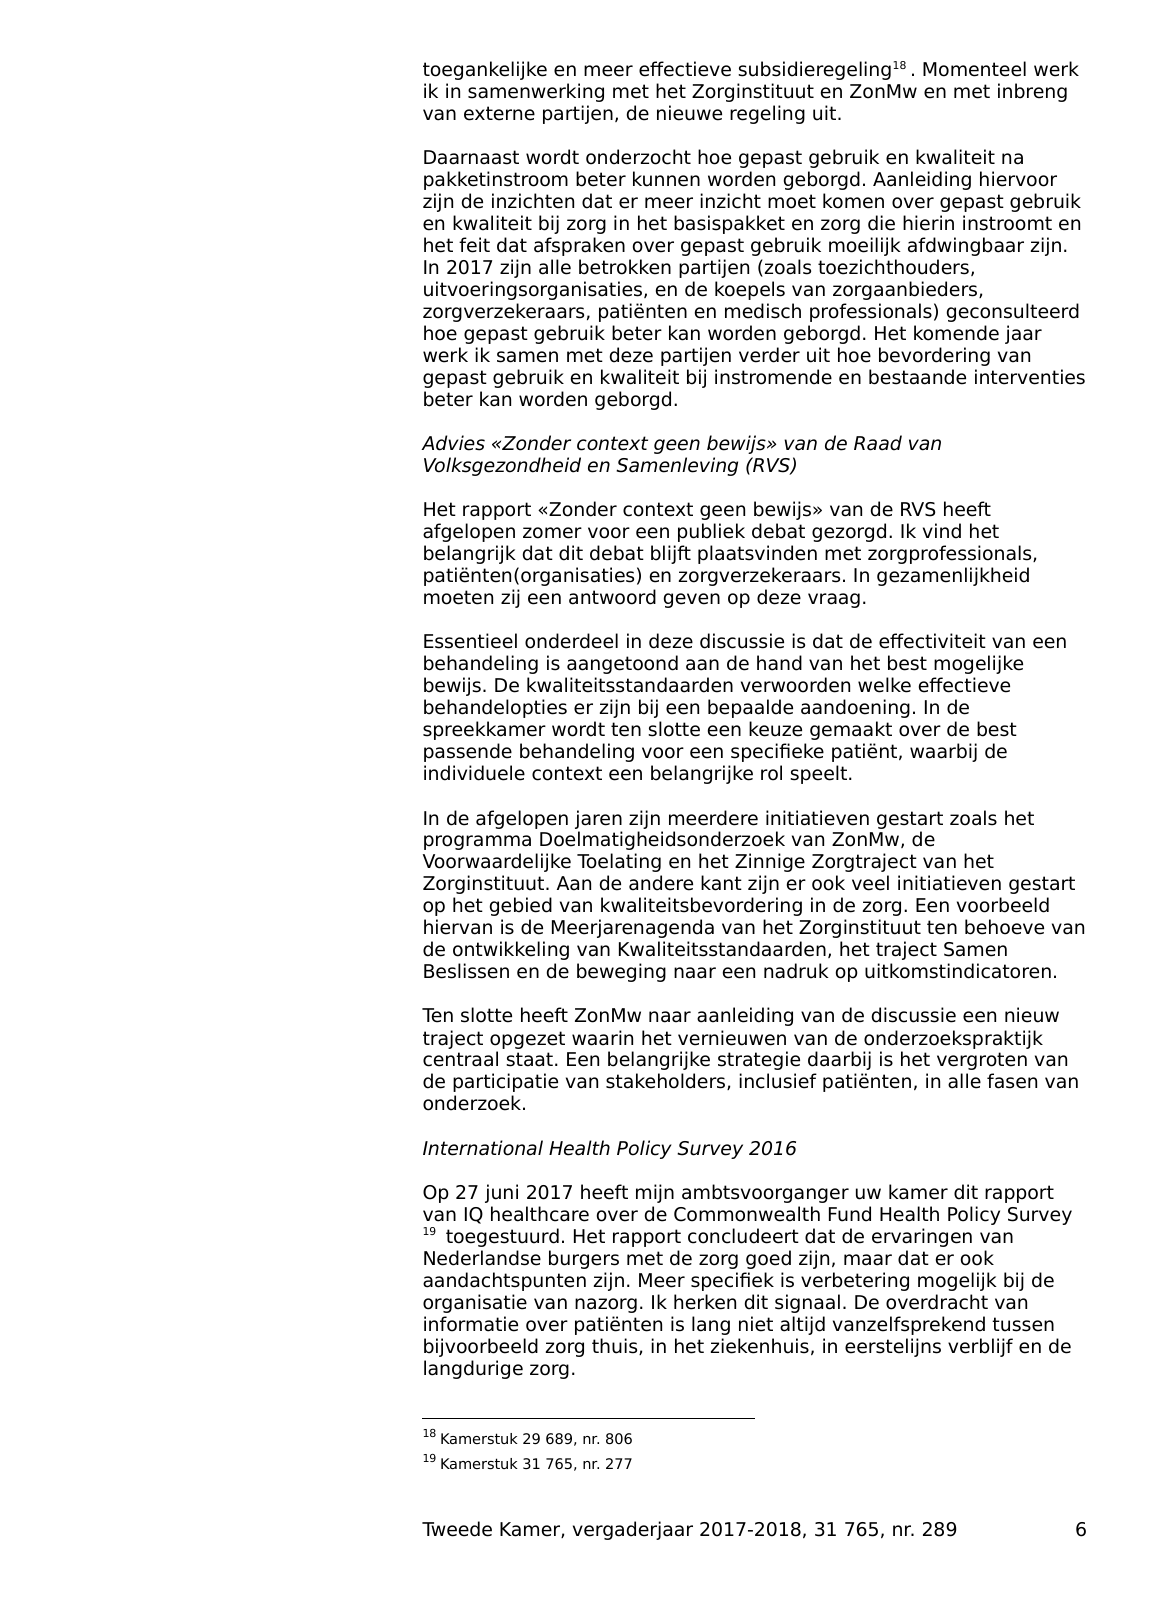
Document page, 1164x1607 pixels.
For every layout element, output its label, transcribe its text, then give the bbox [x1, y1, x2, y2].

text Kamerstuk 29 689, nr. 806 [422, 1427, 1087, 1449]
text Kamerstuk 31 765, nr. 277 [422, 1452, 1087, 1474]
subtitle International Health Policy Survey 2016 [422, 1137, 1087, 1159]
text Daarnaast wordt onderzocht hoe gepast gebruik en kwaliteit na pakketinstroom beter kunnen worden geborgd. Aanleiding hiervoor zijn de inzichten dat er meer inzicht moet komen over gepast gebruik en kwaliteit bij zorg in het basispakket en zorg die hierin instroomt en het feit dat afspraken over gepast gebruik moeilijk afdwingbaar zijn. In 2017 zijn alle betrokken partijen (zoals toezichthouders, uitvoeringsorganisaties, en de koepels van zorgaanbieders, zorgverzekeraars, patiënten en medisch professionals) geconsulteerd hoe gepast gebruik beter kan worden geborgd. Het komende jaar werk ik samen met deze partijen verder uit hoe bevordering van gepast gebruik en kwaliteit bij instromende en bestaande interventies beter kan worden geborgd. [422, 147, 1087, 411]
text In de afgelopen jaren zijn meerdere initiatieven gestart zoals het programma Doelmatigheidsonderzoek van ZonMw, de Voorwaardelijke Toelating en het Zinnige Zorgtraject van het Zorginstituut. Aan de andere kant zijn er ook veel initiatieven gestart op het gebied van kwaliteitsbevordering in de zorg. Een voorbeeld hiervan is de Meerjarenagenda van het Zorginstituut ten behoeve van de ontwikkeling van Kwaliteitsstandaarden, het traject Samen Beslissen en de beweging naar een nadruk op uitkomstindicatoren. [422, 807, 1087, 983]
text toegankelijke en meer effectieve subsidieregeling. Momenteel werk ik in samenwerking met het Zorginstituut en ZonMw en met inbreng van externe partijen, de nieuwe regeling uit. [422, 59, 1087, 125]
text Het rapport «Zonder context geen bewijs» van de RVS heeft afgelopen zomer voor een publiek debat gezorgd. Ik vind het belangrijk dat dit debat blijft plaatsvinden met zorgprofessionals, patiënten(organisaties) en zorgverzekeraars. In gezamenlijkheid moeten zij een antwoord geven op deze vraag. [422, 499, 1087, 609]
subtitle Advies «Zonder context geen bewijs» van de Raad van Volksgezondheid en Samenleving (RVS) [422, 433, 1087, 477]
text Essentieel onderdeel in deze discussie is dat de effectiviteit van een behandeling is aangetoond aan de hand van het best mogelijke bewijs. De kwaliteitsstandaarden verwoorden welke effectieve behandelopties er zijn bij een bepaalde aandoening. In de spreekkamer wordt ten slotte een keuze gemaakt over de best passende behandeling voor een specifieke patiënt, waarbij de individuele context een belangrijke rol speelt. [422, 631, 1087, 785]
text Op 27 juni 2017 heeft mijn ambtsvoorganger uw kamer dit rapport van IQ healthcare over de Commonwealth Fund Health Policy Survey toegestuurd. Het rapport concludeert dat de ervaringen van Nederlandse burgers met de zorg goed zijn, maar dat er ook aandachtspunten zijn. Meer specifiek is verbetering mogelijk bij de organisatie van nazorg. Ik herken dit signaal. De overdracht van informatie over patiënten is lang niet altijd vanzelfsprekend tussen bijvoorbeeld zorg thuis, in het ziekenhuis, in eerstelijns verblijf en de langdurige zorg. [422, 1182, 1087, 1379]
text Ten slotte heeft ZonMw naar aanleiding van de discussie een nieuw traject opgezet waarin het vernieuwen van de onderzoekspraktijk centraal staat. Een belangrijke strategie daarbij is het vergroten van de participatie van stakeholders, inclusief patiënten, in alle fasen van onderzoek. [422, 1005, 1087, 1115]
